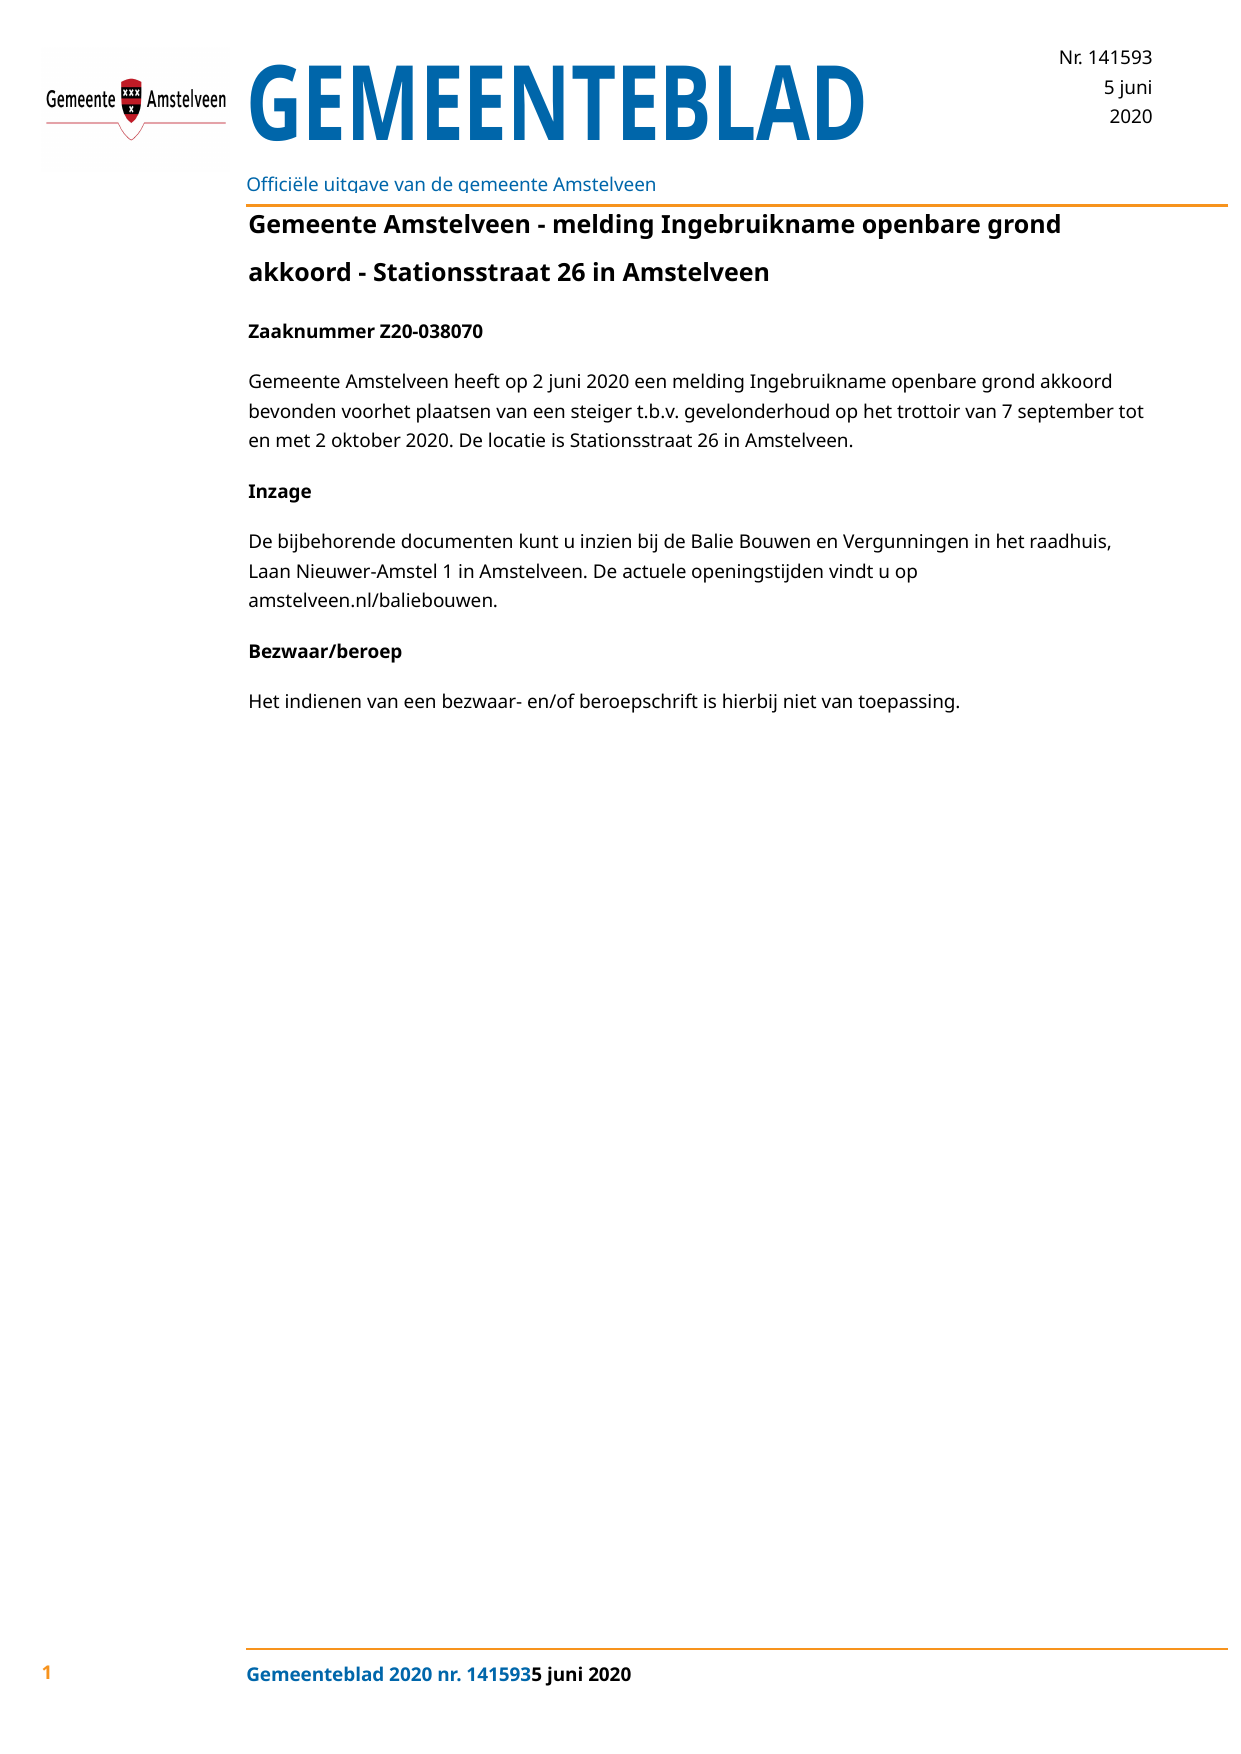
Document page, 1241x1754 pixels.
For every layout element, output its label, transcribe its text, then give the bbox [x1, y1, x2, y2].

text De bijbehorende documenten kunt u inzien bij de Balie Bouwen en Vergunningen in het raadhuis, Laan Nieuwer-Amstel 1 in Amstelveen. De actuele openingstijden vindt u op amstelveen.nl/baliebouwen. [248, 528, 1152, 613]
text Gemeente Amstelveen heeft op 2 juni 2020 een melding Ingebruikname openbare grond akkoord bevonden voorhet plaatsen van een steiger t.b.v. gevelonderhoud op het trottoir van 7 september tot en met 2 oktober 2020. De locatie is Stationsstraat 26 in Amstelveen. [248, 368, 1152, 453]
text Het indienen van een bezwaar- en/of beroepschrift is hierbij niet van toepassing. [248, 688, 1152, 714]
picture [41, 47, 231, 172]
text Zaaknummer Z20-038070 [248, 318, 1152, 344]
text Gemeente Amstelveen - melding Ingebruikname openbare grond akkoord - Stationsstraat 26 in Amstelveen [248, 207, 1152, 288]
text Inzage [248, 478, 1152, 504]
text Bezwaar/beroep [248, 638, 1152, 664]
